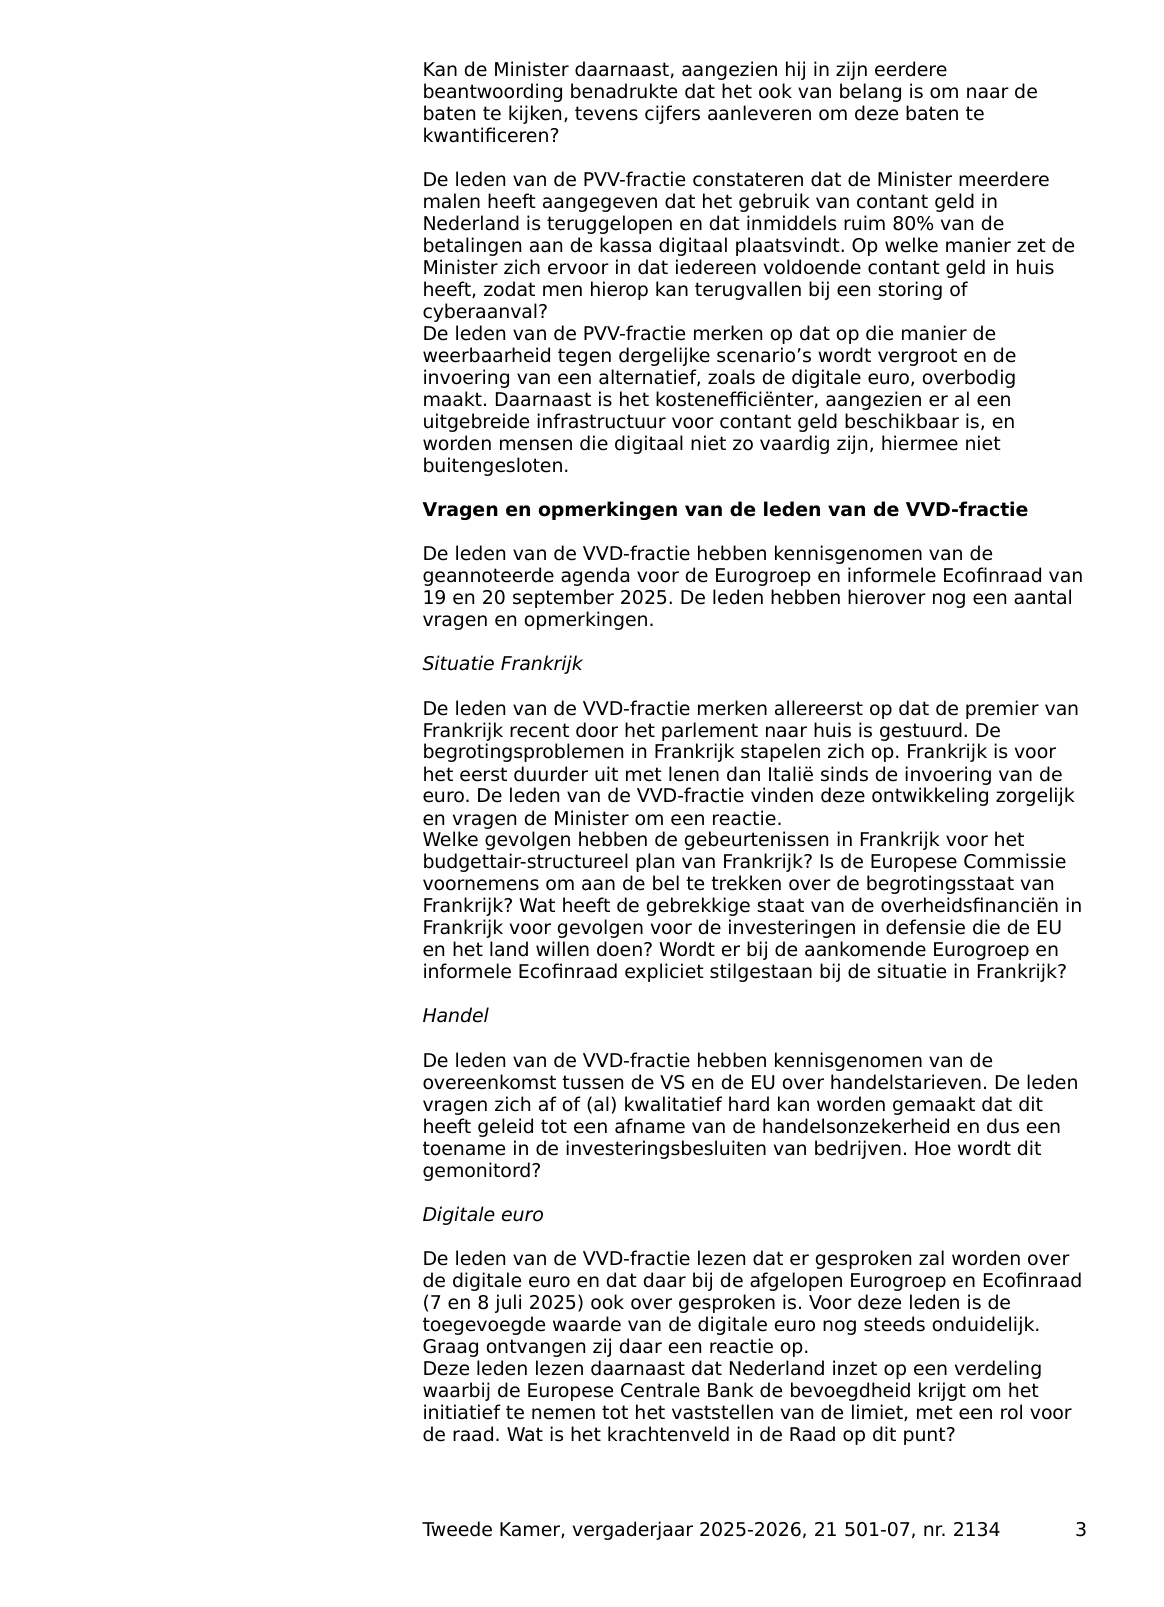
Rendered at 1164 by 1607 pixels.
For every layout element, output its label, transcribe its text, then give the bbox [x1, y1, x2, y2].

text De leden van de VVD-fractie merken allereerst op dat de premier van Frankrijk recent door het parlement naar huis is gestuurd. De begrotingsproblemen in Frankrijk stapelen zich op. Frankrijk is voor het eerst duurder uit met lenen dan Italië sinds de invoering van de euro. De leden van de VVD-fractie vinden deze ontwikkeling zorgelijk en vragen de Minister om een reactie. [422, 697, 1087, 829]
text De leden van de VVD-fractie hebben kennisgenomen van de overeenkomst tussen de VS en de EU over handelstarieven. De leden vragen zich af of (al) kwalitatief hard kan worden gemaakt dat dit heeft geleid tot een afname van de handelsonzekerheid en dus een toename in de investeringsbesluiten van bedrijven. Hoe wordt dit gemonitord? [422, 1049, 1087, 1181]
text De leden van de PVV-fractie merken op dat op die manier de weerbaarheid tegen dergelijke scenario’s wordt vergroot en de invoering van een alternatief, zoals de digitale euro, overbodig maakt. Daarnaast is het kostenefficiënter, aangezien er al een uitgebreide infrastructuur voor contant geld beschikbaar is, en worden mensen die digitaal niet zo vaardig zijn, hiermee niet buitengesloten. [422, 323, 1087, 477]
text De leden van de VVD-fractie lezen dat er gesproken zal worden over de digitale euro en dat daar bij de afgelopen Eurogroep en Ecofinraad (7 en 8 juli 2025) ook over gesproken is. Voor deze leden is de toegevoegde waarde van de digitale euro nog steeds onduidelijk. Graag ontvangen zij daar een reactie op. [422, 1248, 1087, 1358]
text De leden van de PVV-fractie constateren dat de Minister meerdere malen heeft aangegeven dat het gebruik van contant geld in Nederland is teruggelopen en dat inmiddels ruim 80% van de betalingen aan de kassa digitaal plaatsvindt. Op welke manier zet de Minister zich ervoor in dat iedereen voldoende contant geld in huis heeft, zodat men hierop kan terugvallen bij een storing of cyberaanval? [422, 169, 1087, 323]
text De leden van de VVD-fractie hebben kennisgenomen van de geannoteerde agenda voor de Eurogroep en informele Ecofinraad van 19 en 20 september 2025. De leden hebben hierover nog een aantal vragen en opmerkingen. [422, 543, 1087, 631]
text Welke gevolgen hebben de gebeurtenissen in Frankrijk voor het budgettair-structureel plan van Frankrijk? Is de Europese Commissie voornemens om aan de bel te trekken over de begrotingsstaat van Frankrijk? Wat heeft de gebrekkige staat van de overheidsfinanciën in Frankrijk voor gevolgen voor de investeringen in defensie die de EU en het land willen doen? Wordt er bij de aankomende Eurogroep en informele Ecofinraad expliciet stilgestaan bij de situatie in Frankrijk? [422, 829, 1087, 983]
subtitle Vragen en opmerkingen van de leden van de VVD-fractie [422, 499, 1087, 521]
subtitle Situatie Frankrijk [422, 653, 1087, 675]
subtitle Digitale euro [422, 1204, 1087, 1226]
text Deze leden lezen daarnaast dat Nederland inzet op een verdeling waarbij de Europese Centrale Bank de bevoegdheid krijgt om het initiatief te nemen tot het vaststellen van de limiet, met een rol voor de raad. Wat is het krachtenveld in de Raad op dit punt? [422, 1358, 1087, 1446]
subtitle Handel [422, 1005, 1087, 1027]
text Kan de Minister daarnaast, aangezien hij in zijn eerdere beantwoording benadrukte dat het ook van belang is om naar de baten te kijken, tevens cijfers aanleveren om deze baten te kwantificeren? [422, 59, 1087, 147]
